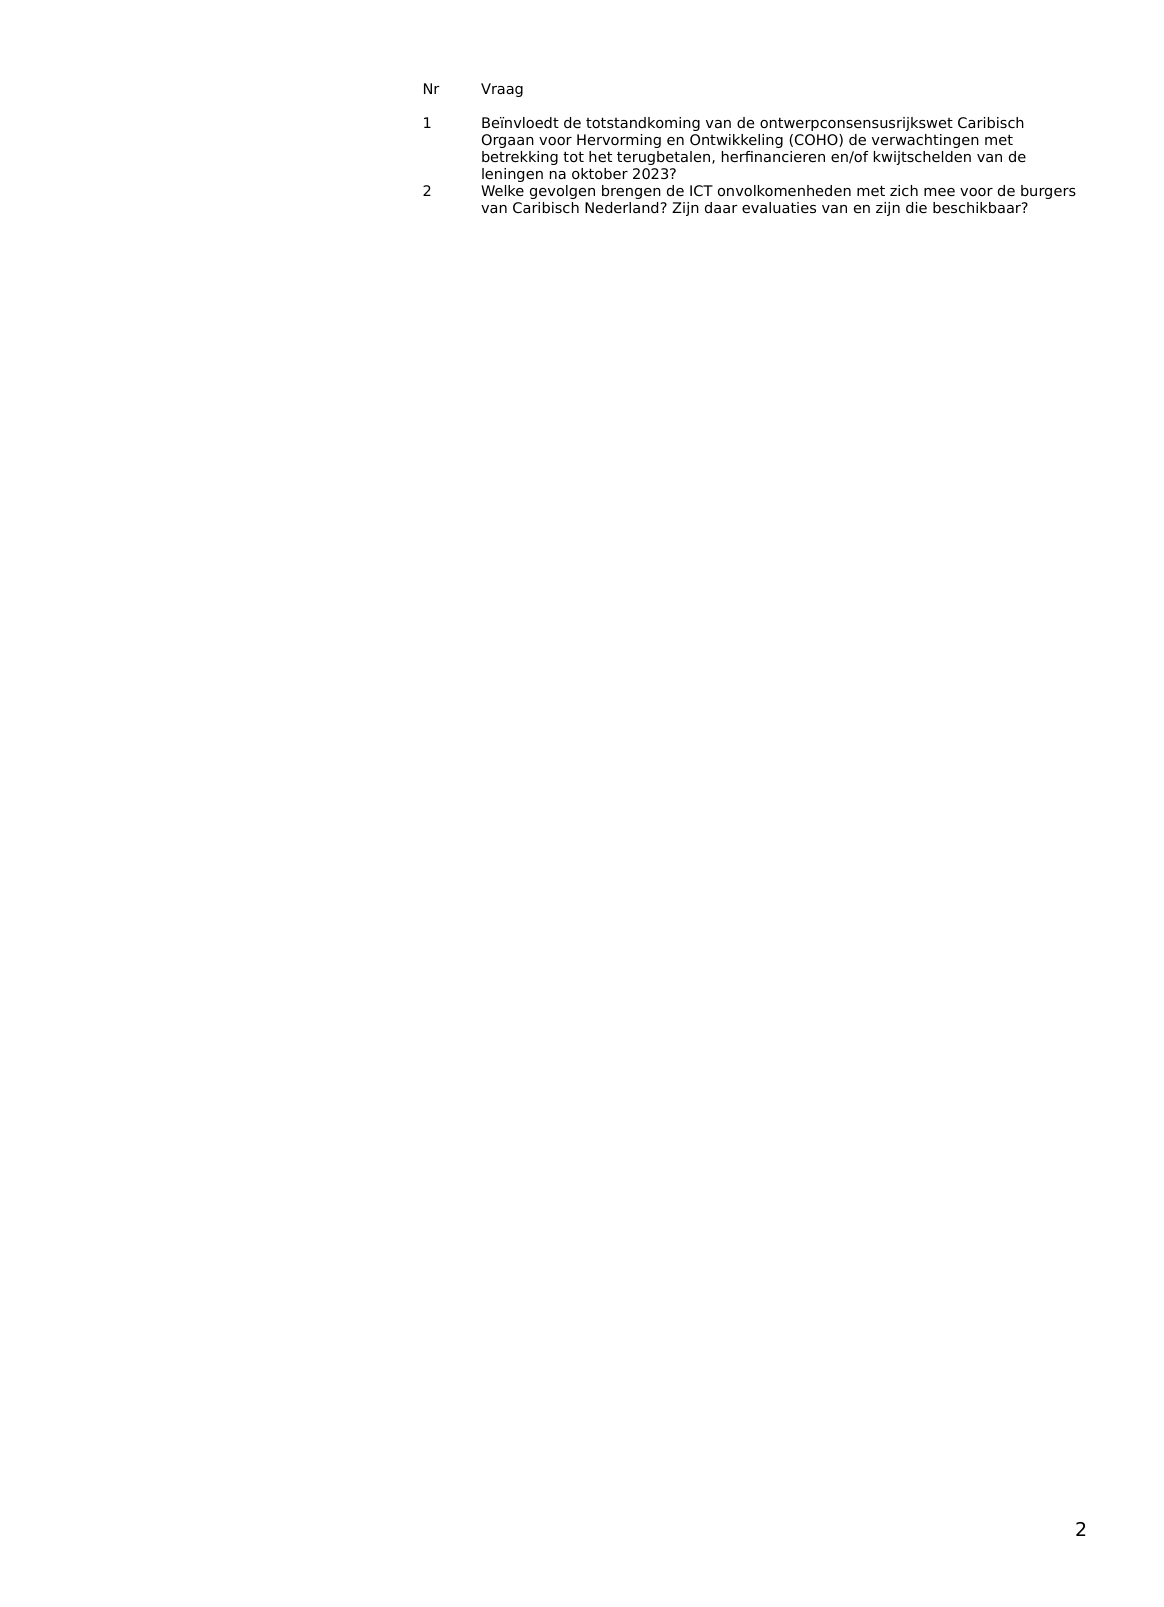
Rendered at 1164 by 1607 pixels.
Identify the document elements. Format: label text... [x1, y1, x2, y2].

table_header Nr [422, 81, 475, 98]
table_cell 1 [422, 115, 475, 183]
table_header Vraag [475, 81, 1087, 98]
table_cell Welke gevolgen brengen de ICT onvolkomenheden met zich mee voor de burgers van Caribisch Nederland? Zijn daar evaluaties van en zijn die beschikbaar? [475, 183, 1087, 217]
table_cell [422, 98, 475, 115]
table_cell 2 [422, 183, 475, 217]
table_cell Beïnvloedt de totstandkoming van de ontwerpconsensusrijkswet Caribisch Orgaan voor Hervorming en Ontwikkeling (COHO) de verwachtingen met betrekking tot het terugbetalen, herfinancieren en/of kwijtschelden van de leningen na oktober 2023? [475, 115, 1087, 183]
table_cell [475, 98, 1087, 115]
